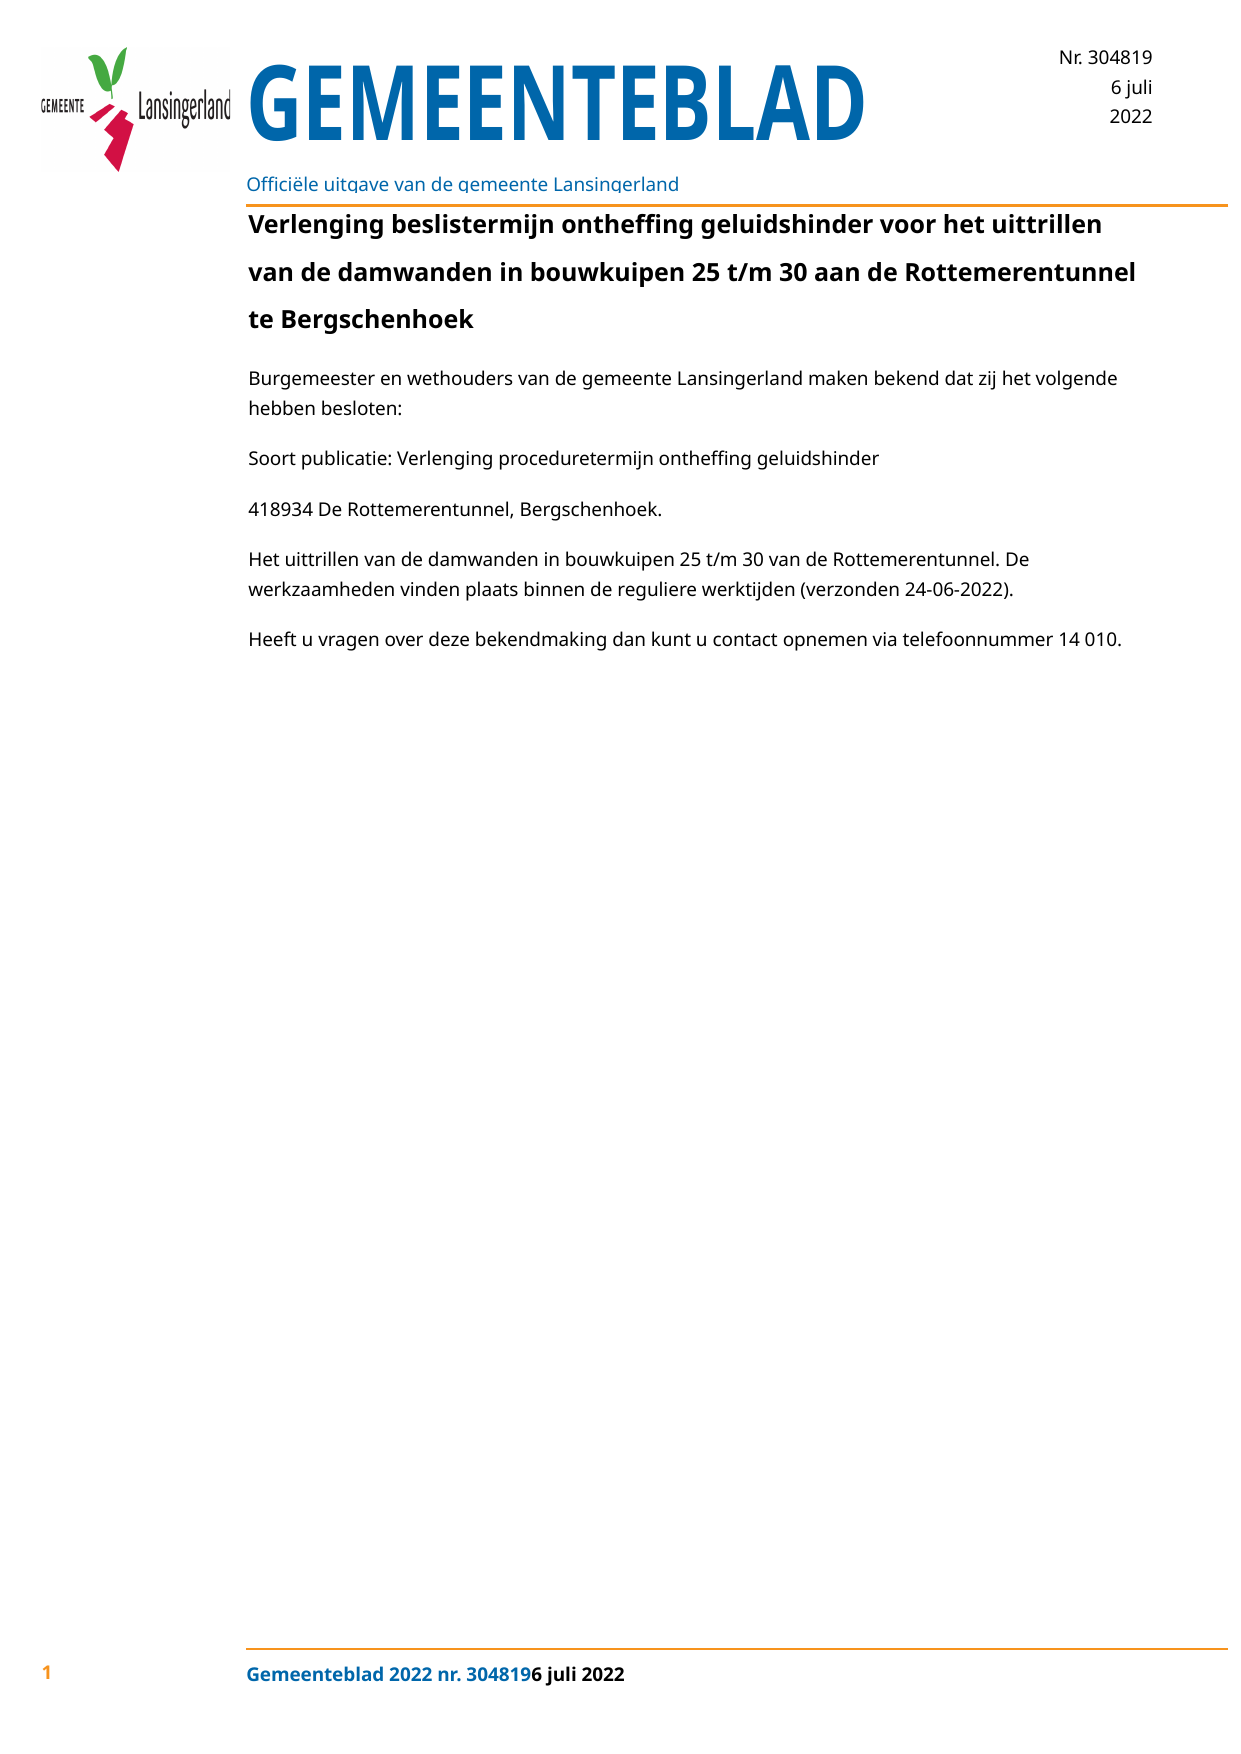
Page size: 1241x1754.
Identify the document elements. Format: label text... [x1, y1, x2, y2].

picture [41, 47, 231, 172]
text Het uittrillen van de damwanden in bouwkuipen 25 t/m 30 van de Rottemerentunnel. De werkzaamheden vinden plaats binnen de reguliere werktijden (verzonden 24-06-2022). [248, 546, 1152, 602]
text 418934 De Rottemerentunnel, Bergschenhoek. [248, 496, 1152, 522]
text Verlenging beslistermijn ontheffing geluidshinder voor het uittrillen van de damwanden in bouwkuipen 25 t/m 30 aan de Rottemerentunnel te Bergschenhoek [248, 207, 1152, 336]
text Heeft u vragen over deze bekendmaking dan kunt u contact opnemen via telefoonnummer 14 010. [248, 626, 1152, 652]
text Burgemeester en wethouders van de gemeente Lansingerland maken bekend dat zij het volgende hebben besloten: [248, 366, 1152, 421]
text Soort publicatie: Verlenging proceduretermijn ontheffing geluidshinder [248, 446, 1152, 471]
